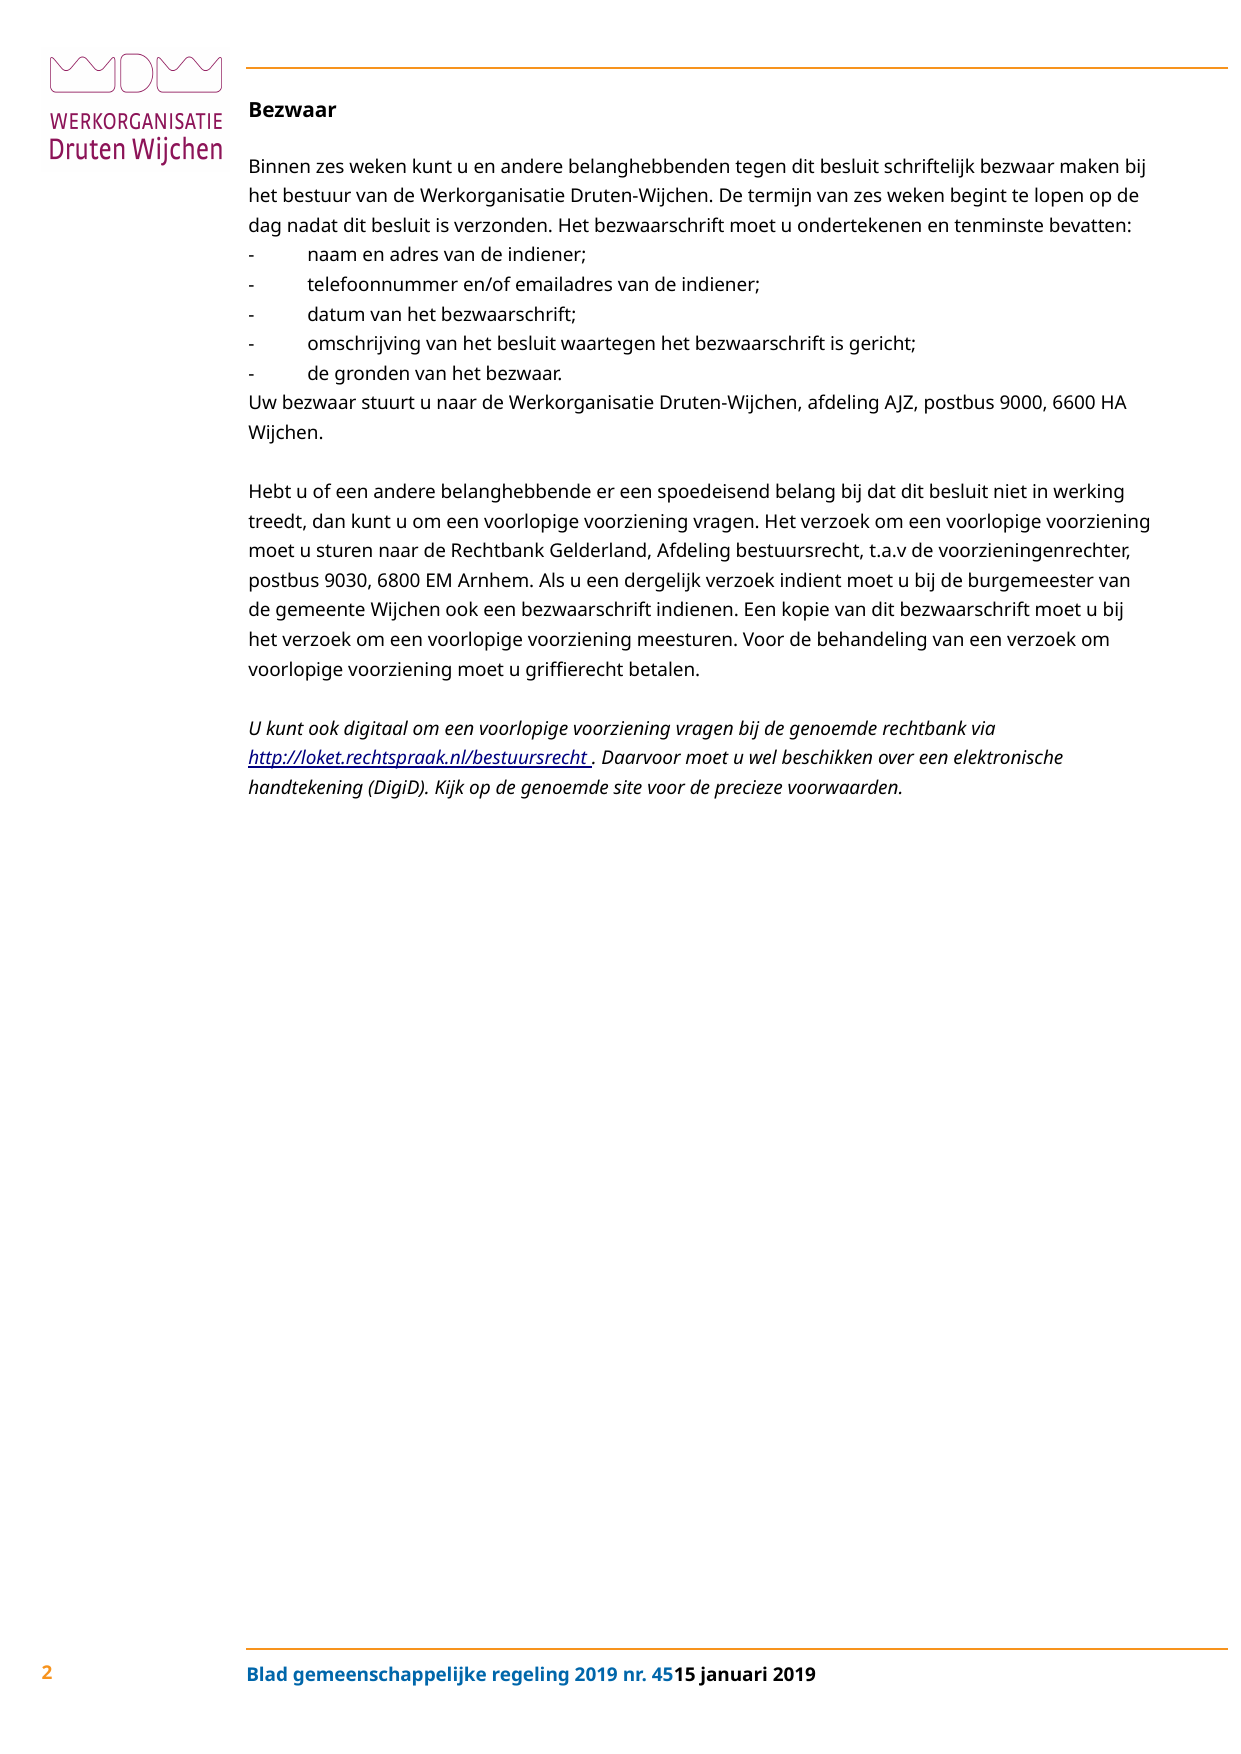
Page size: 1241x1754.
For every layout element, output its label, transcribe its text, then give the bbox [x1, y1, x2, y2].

text U kunt ook digitaal om een voorlopige voorziening vragen bij de genoemde rechtbank via http://loket.rechtspraak.nl/bestuursrecht . Daarvoor moet u wel beschikken over een elektronische handtekening (DigiD). Kijk op de genoemde site voor de precieze voorwaarden. [248, 715, 1152, 800]
list datum van het bezwaarschrift; [248, 301, 1152, 327]
text Hebt u of een andere belanghebbende er een spoedeisend belang bij dat dit besluit niet in werking treedt, dan kunt u om een voorlopige voorziening vragen. Het verzoek om een voorlopige voorziening moet u sturen naar de Rechtbank Gelderland, Afdeling bestuursrecht, t.a.v de voorzieningenrechter, postbus 9030, 6800 EM Arnhem. Als u een dergelijk verzoek indient moet u bij de burgemeester van de gemeente Wijchen ook een bezwaarschrift indienen. Een kopie van dit bezwaarschrift moet u bij het verzoek om een voorlopige voorziening meesturen. Voor de behandeling van een verzoek om voorlopige voorziening moet u griffierecht betalen. [248, 478, 1152, 682]
list telefoonnummer en/of emailadres van de indiener; [248, 271, 1152, 297]
text Bezwaar [248, 95, 1152, 123]
picture [41, 47, 231, 172]
list naam en adres van de indiener; [248, 242, 1152, 267]
list de gronden van het bezwaar. [248, 360, 1152, 386]
list omschrijving van het besluit waartegen het bezwaarschrift is gericht; [248, 330, 1152, 356]
text Uw bezwaar stuurt u naar de Werkorganisatie Druten-Wijchen, afdeling AJZ, postbus 9000, 6600 HA Wijchen. [248, 389, 1152, 445]
text Binnen zes weken kunt u en andere belanghebbenden tegen dit besluit schriftelijk bezwaar maken bij het bestuur van de Werkorganisatie Druten-Wijchen. De termijn van zes weken begint te lopen op de dag nadat dit besluit is verzonden. Het bezwaarschrift moet u ondertekenen en tenminste bevatten: [248, 153, 1152, 238]
